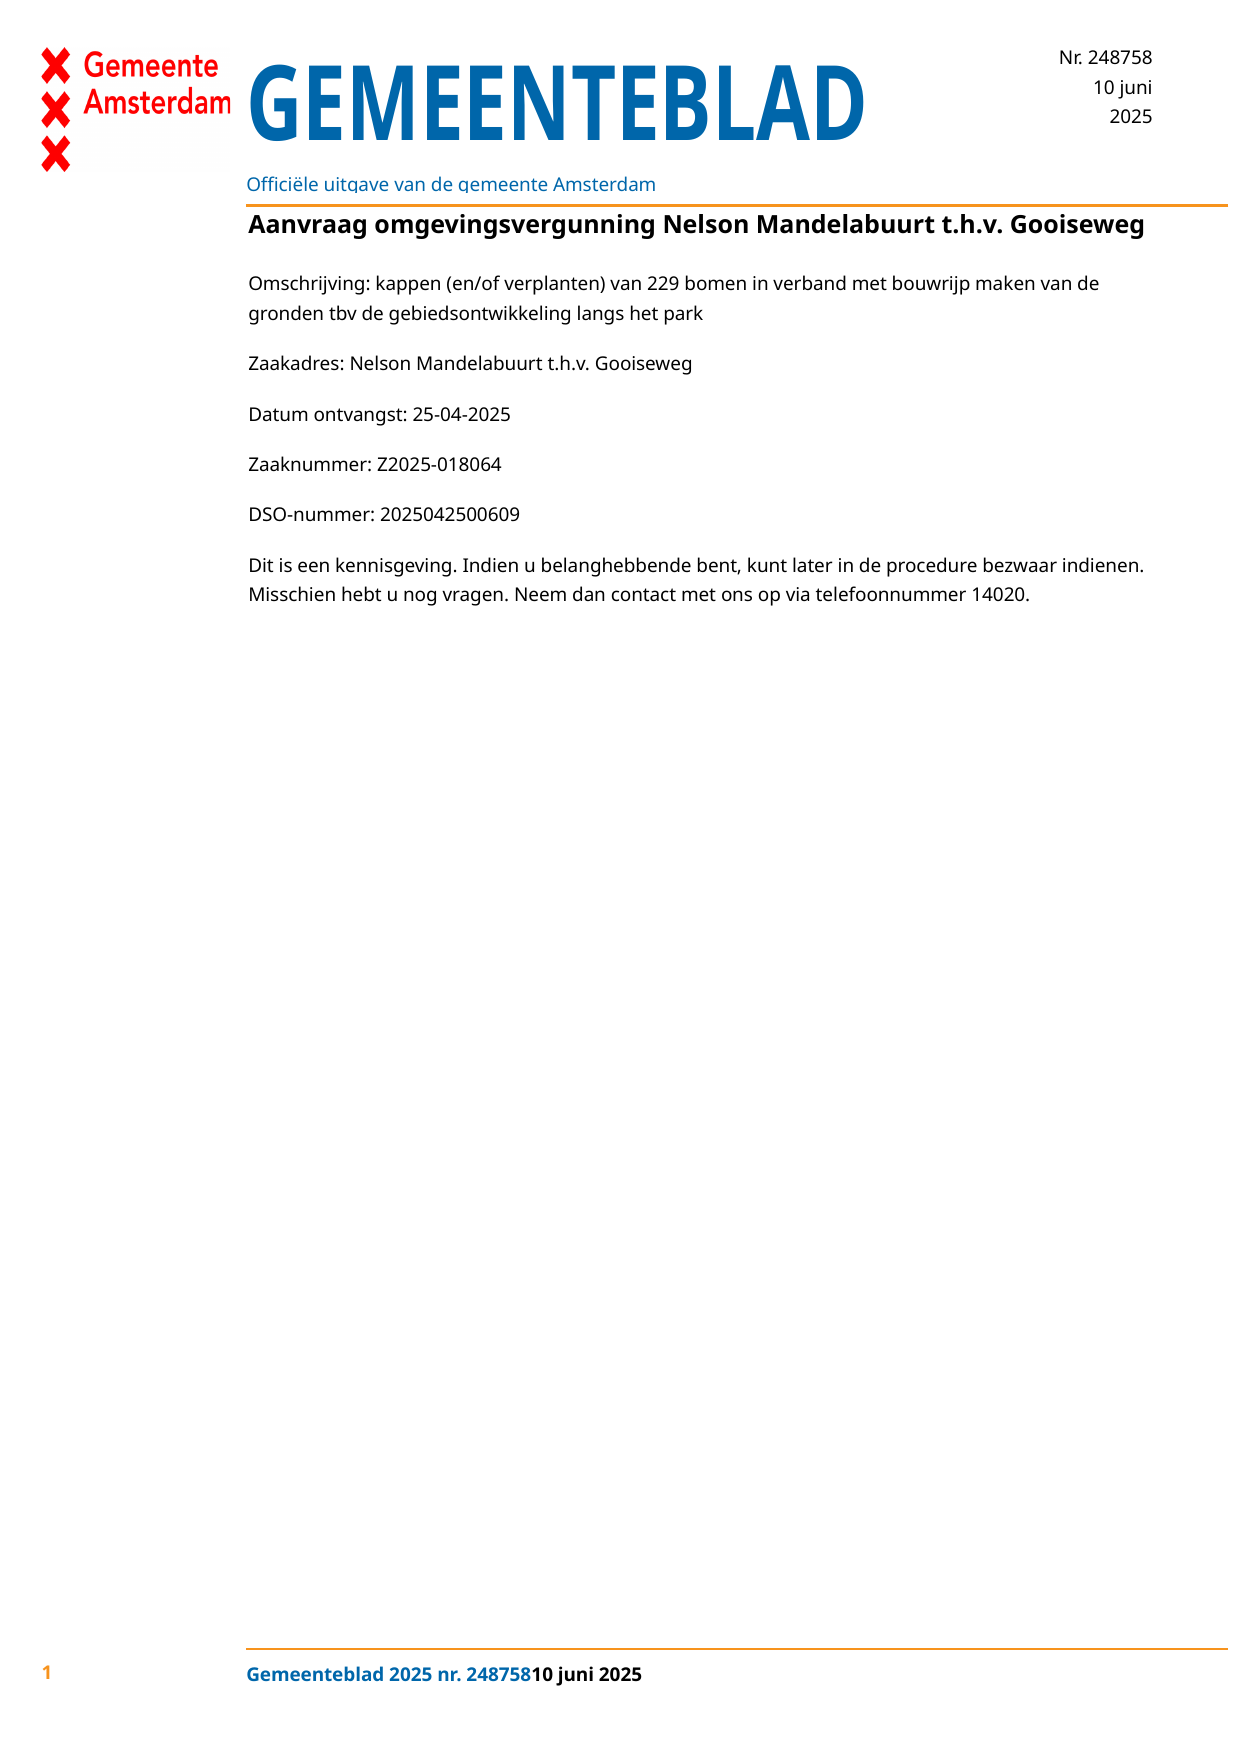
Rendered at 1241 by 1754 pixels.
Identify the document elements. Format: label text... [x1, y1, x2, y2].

text Datum ontvangst: 25-04-2025 [248, 401, 1152, 426]
text Aanvraag omgevingsvergunning Nelson Mandelabuurt t.h.v. Gooiseweg [248, 207, 1152, 241]
text Omschrijving: kappen (en/of verplanten) van 229 bomen in verband met bouwrijp maken van de gronden tbv de gebiedsontwikkeling langs het park [248, 270, 1152, 326]
text Zaaknummer: Z2025-018064 [248, 451, 1152, 477]
text Zaakadres: Nelson Mandelabuurt t.h.v. Gooiseweg [248, 350, 1152, 376]
picture [41, 47, 231, 172]
text DSO-nummer: 2025042500609 [248, 502, 1152, 527]
text Dit is een kennisgeving. Indien u belanghebbende bent, kunt later in de procedure bezwaar indienen. Misschien hebt u nog vragen. Neem dan contact met ons op via telefoonnummer 14020. [248, 552, 1152, 607]
